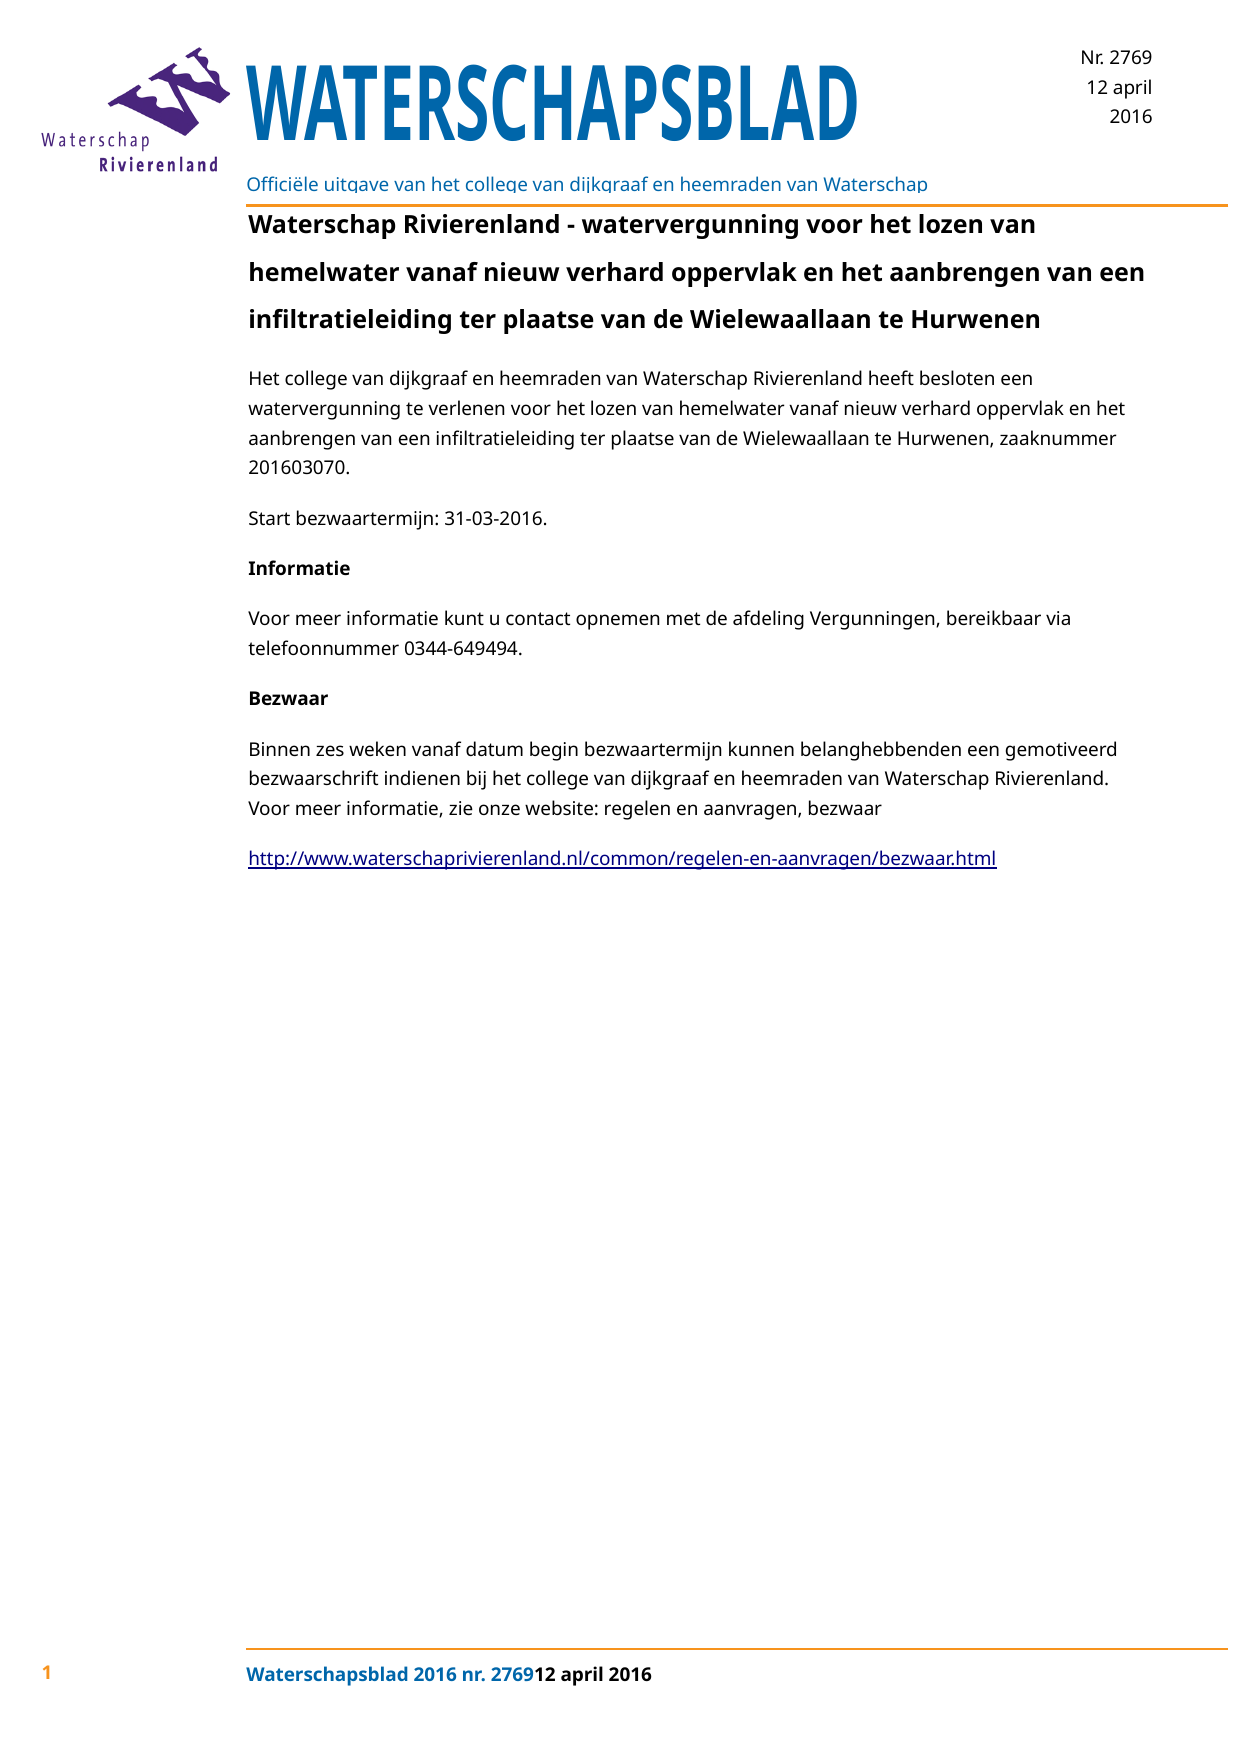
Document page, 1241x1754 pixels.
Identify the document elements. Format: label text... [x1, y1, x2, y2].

text http://www.waterschaprivierenland.nl/common/regelen-en-aanvragen/bezwaar.html [248, 846, 1152, 871]
text Binnen zes weken vanaf datum begin bezwaartermijn kunnen belanghebbenden een gemotiveerd bezwaarschrift indienen bij het college van dijkgraaf en heemraden van Waterschap Rivierenland. Voor meer informatie, zie onze website: regelen en aanvragen, bezwaar [248, 736, 1152, 821]
text Bezwaar [248, 686, 1152, 711]
text Het college van dijkgraaf en heemraden van Waterschap Rivierenland heeft besloten een watervergunning te verlenen voor het lozen van hemelwater vanaf nieuw verhard oppervlak en het aanbrengen van een infiltratieleiding ter plaatse van de Wielewaallaan te Hurwenen, zaaknummer 201603070. [248, 366, 1152, 480]
text Voor meer informatie kunt u contact opnemen met de afdeling Vergunningen, bereikbaar via telefoonnummer 0344-649494. [248, 606, 1152, 661]
text Start bezwaartermijn: 31-03-2016. [248, 505, 1152, 530]
text Waterschap Rivierenland - watervergunning voor het lozen van hemelwater vanaf nieuw verhard oppervlak en het aanbrengen van een infiltratieleiding ter plaatse van de Wielewaallaan te Hurwenen [248, 207, 1152, 336]
text Informatie [248, 555, 1152, 581]
picture [41, 47, 231, 172]
